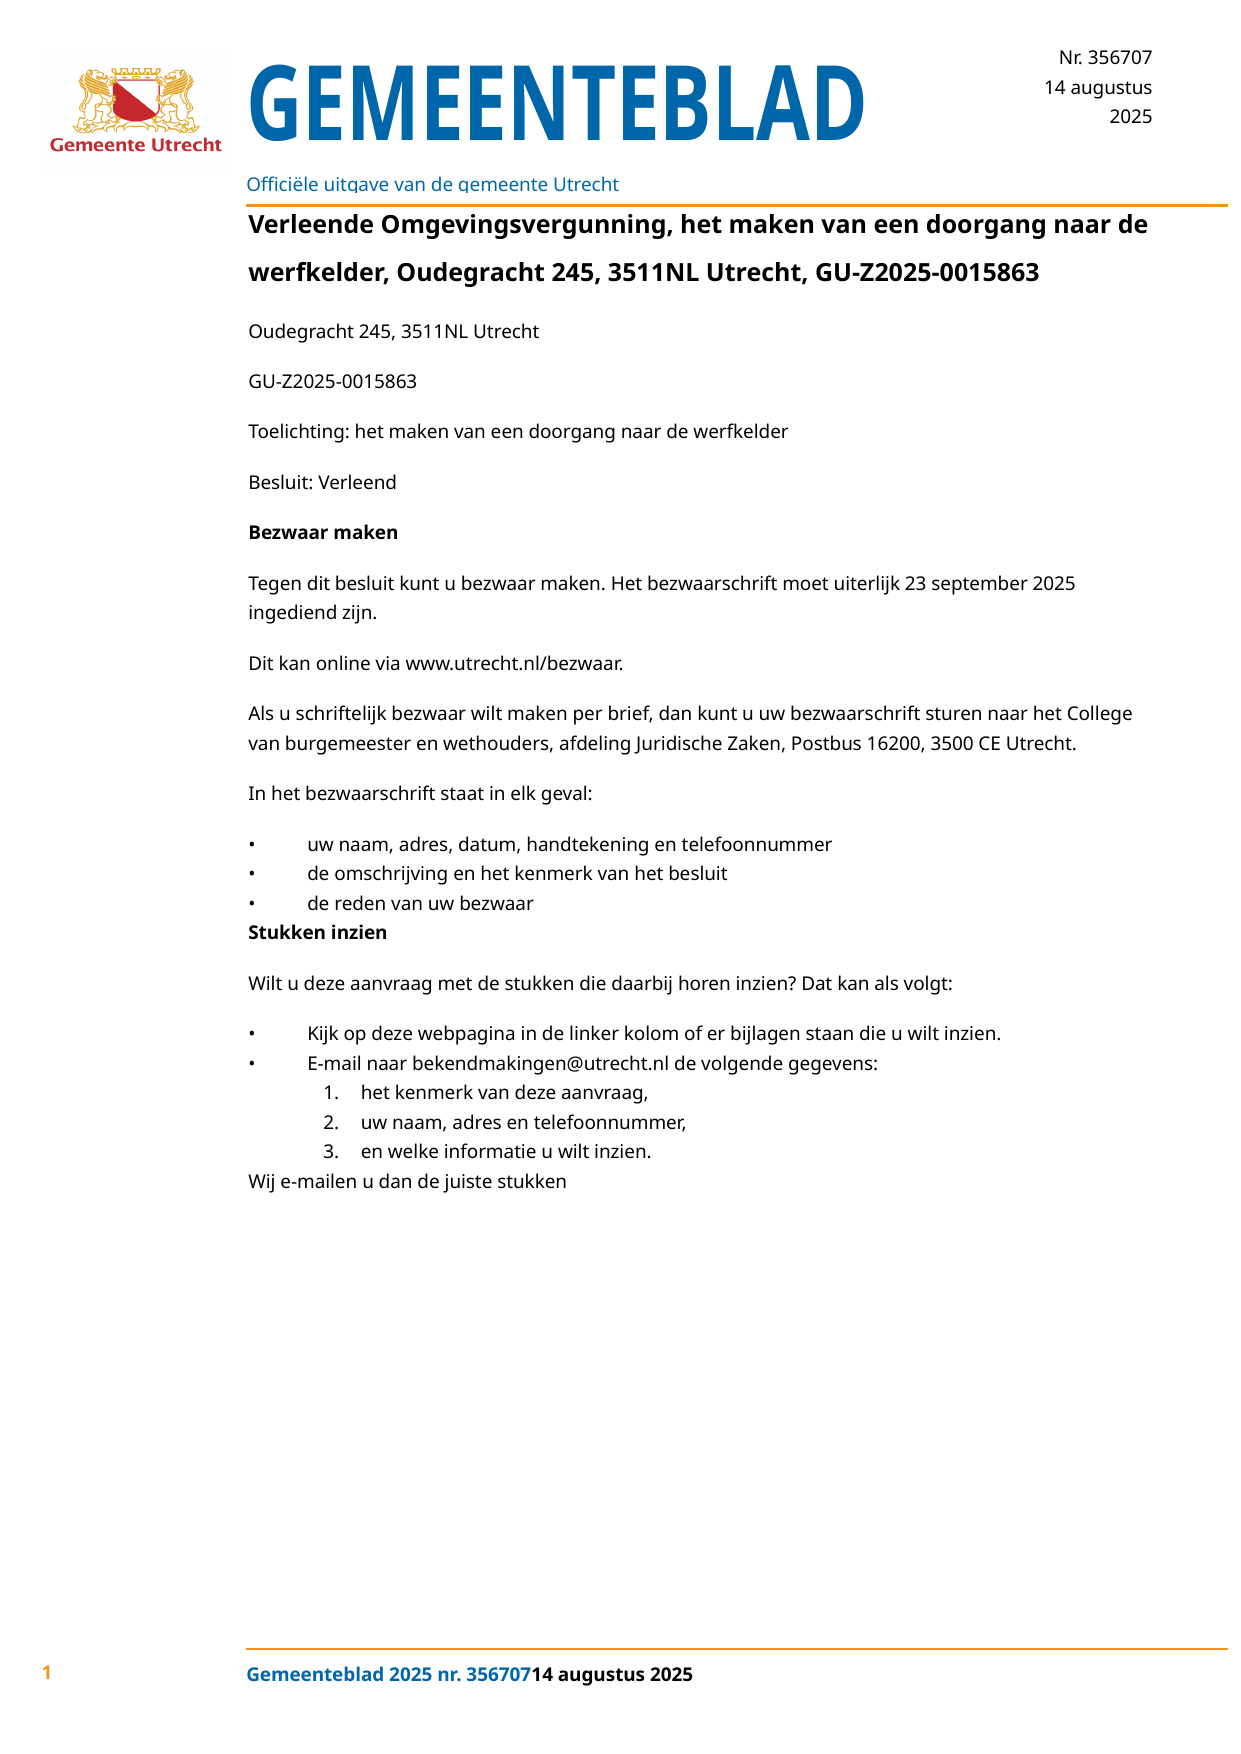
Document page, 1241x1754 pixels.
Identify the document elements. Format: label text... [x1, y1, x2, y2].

text Wilt u deze aanvraag met de stukken die daarbij horen inzien? Dat kan als volgt: [248, 970, 1152, 996]
list Kijk op deze webpagina in de linker kolom of er bijlagen staan die u wilt inzien. [248, 1020, 1152, 1046]
list de reden van uw bezwaar [248, 890, 1152, 916]
text Bezwaar maken [248, 519, 1152, 545]
text Besluit: Verleend [248, 469, 1152, 495]
text GU-Z2025-0015863 [248, 368, 1152, 394]
list de omschrijving en het kenmerk van het besluit [248, 860, 1152, 886]
text Verleende Omgevingsvergunning, het maken van een doorgang naar de werfkelder, Oudegracht 245, 3511NL Utrecht, GU-Z2025-0015863 [248, 207, 1152, 288]
list uw naam, adres en telefoonnummer, [323, 1109, 1152, 1135]
text Oudegracht 245, 3511NL Utrecht [248, 318, 1152, 344]
list E-mail naar bekendmakingen@utrecht.nl de volgende gegevens: [248, 1050, 1152, 1076]
list uw naam, adres, datum, handtekening en telefoonnummer [248, 831, 1152, 857]
picture [41, 47, 231, 172]
list en welke informatie u wilt inzien. [323, 1139, 1152, 1164]
text In het bezwaarschrift staat in elk geval: [248, 780, 1152, 806]
text Tegen dit besluit kunt u bezwaar maken. Het bezwaarschrift moet uiterlijk 23 september 2025 ingediend zijn. [248, 570, 1152, 625]
text Wij e-mailen u dan de juiste stukken [248, 1168, 1152, 1194]
text Dit kan online via www.utrecht.nl/bezwaar. [248, 650, 1152, 676]
text Als u schriftelijk bezwaar wilt maken per brief, dan kunt u uw bezwaarschrift sturen naar het College van burgemeester en wethouders, afdeling Juridische Zaken, Postbus 16200, 3500 CE Utrecht. [248, 700, 1152, 756]
text Stukken inzien [248, 919, 1152, 945]
text Toelichting: het maken van een doorgang naar de werfkelder [248, 419, 1152, 444]
list het kenmerk van deze aanvraag, [323, 1079, 1152, 1105]
